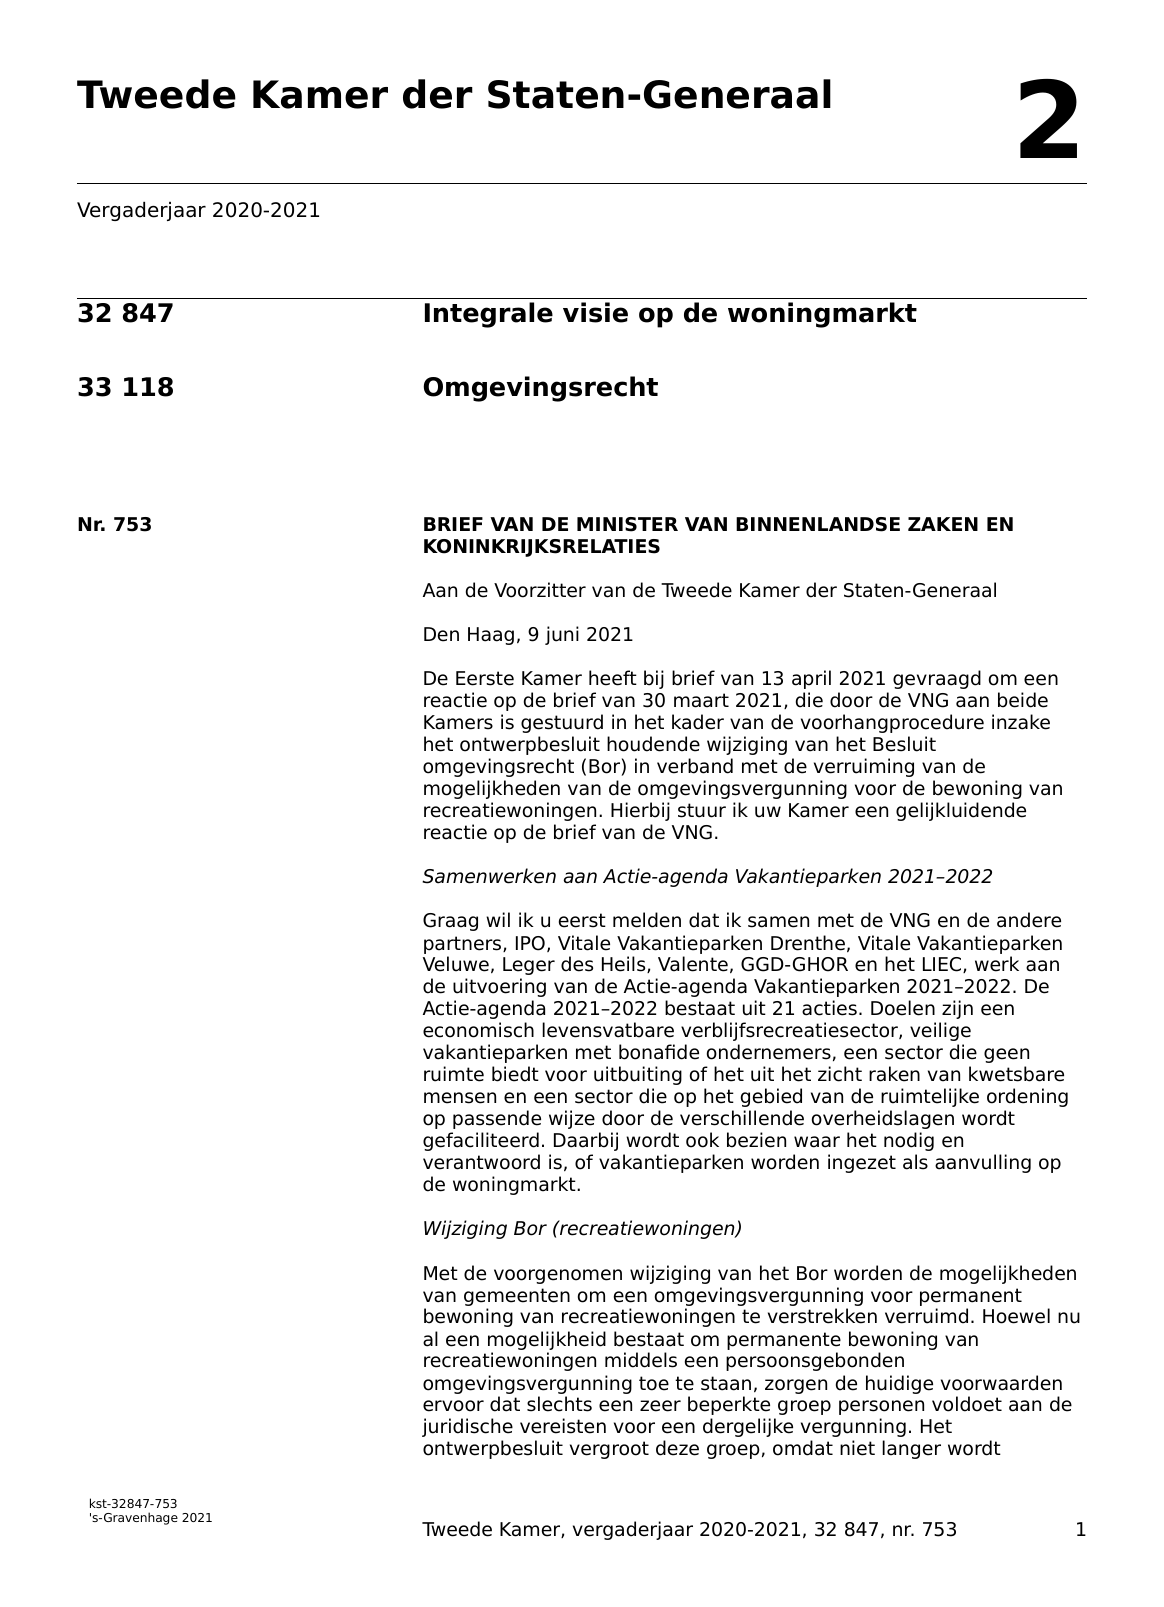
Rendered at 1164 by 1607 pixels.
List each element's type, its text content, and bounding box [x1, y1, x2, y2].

subtitle Samenwerken aan Actie-agenda Vakantieparken 2021–2022 [422, 866, 1087, 888]
text 's-Gravenhage 2021 [88, 1511, 323, 1525]
subtitle 33 118 Omgevingsrecht [77, 373, 1087, 403]
subtitle Nr. 753 BRIEF VAN DE MINISTER VAN BINNENLANDSE ZAKEN EN KONINKRIJKSRELATIES [77, 514, 1087, 558]
table_header 2 [886, 59, 1087, 183]
text Aan de Voorzitter van de Tweede Kamer der Staten-Generaal [422, 580, 1087, 602]
subtitle 32 847 Integrale visie op de woningmarkt [77, 299, 1087, 329]
text Graag wil ik u eerst melden dat ik samen met de VNG en de andere partners, IPO, Vitale Vakantieparken Drenthe, Vitale Vakantieparken Veluwe, Leger des Heils, Valente, GGD-GHOR en het LIEC, werk aan de uitvoering van de Actie-agenda Vakantieparken 2021–2022. De Actie-agenda 2021–2022 bestaat uit 21 acties. Doelen zijn een economisch levensvatbare verblijfsrecreatiesector, veilige vakantieparken met bonafide ondernemers, een sector die geen ruimte biedt voor uitbuiting of het uit het zicht raken van kwetsbare mensen en een sector die op het gebied van de ruimtelijke ordening op passende wijze door de verschillende overheidslagen wordt gefaciliteerd. Daarbij wordt ook bezien waar het nodig en verantwoord is, of vakantieparken worden ingezet als aanvulling op de woningmarkt. [422, 910, 1087, 1196]
subtitle Wijziging Bor (recreatiewoningen) [422, 1218, 1087, 1240]
text Den Haag, 9 juni 2021 [422, 624, 1087, 646]
text De Eerste Kamer heeft bij brief van 13 april 2021 gevraagd om een reactie op de brief van 30 maart 2021, die door de VNG aan beide Kamers is gestuurd in het kader van de voorhangprocedure inzake het ontwerpbesluit houdende wijziging van het Besluit omgevingsrecht (Bor) in verband met de verruiming van de mogelijkheden van de omgevingsvergunning voor de bewoning van recreatiewoningen. Hierbij stuur ik uw Kamer een gelijkluidende reactie op de brief van de VNG. [422, 668, 1087, 844]
table_cell Vergaderjaar 2020-2021 [77, 184, 1087, 298]
table_header Tweede Kamer der Staten-Generaal [77, 59, 886, 183]
text kst-32847-753 [88, 1497, 323, 1511]
text Met de voorgenomen wijziging van het Bor worden de mogelijkheden van gemeenten om een omgevingsvergunning voor permanent bewoning van recreatiewoningen te verstrekken verruimd. Hoewel nu al een mogelijkheid bestaat om permanente bewoning van recreatiewoningen middels een persoonsgebonden omgevingsvergunning toe te staan, zorgen de huidige voorwaarden ervoor dat slechts een zeer beperkte groep personen voldoet aan de juridische vereisten voor een dergelijke vergunning. Het ontwerpbesluit vergroot deze groep, omdat niet langer wordt [422, 1262, 1087, 1460]
